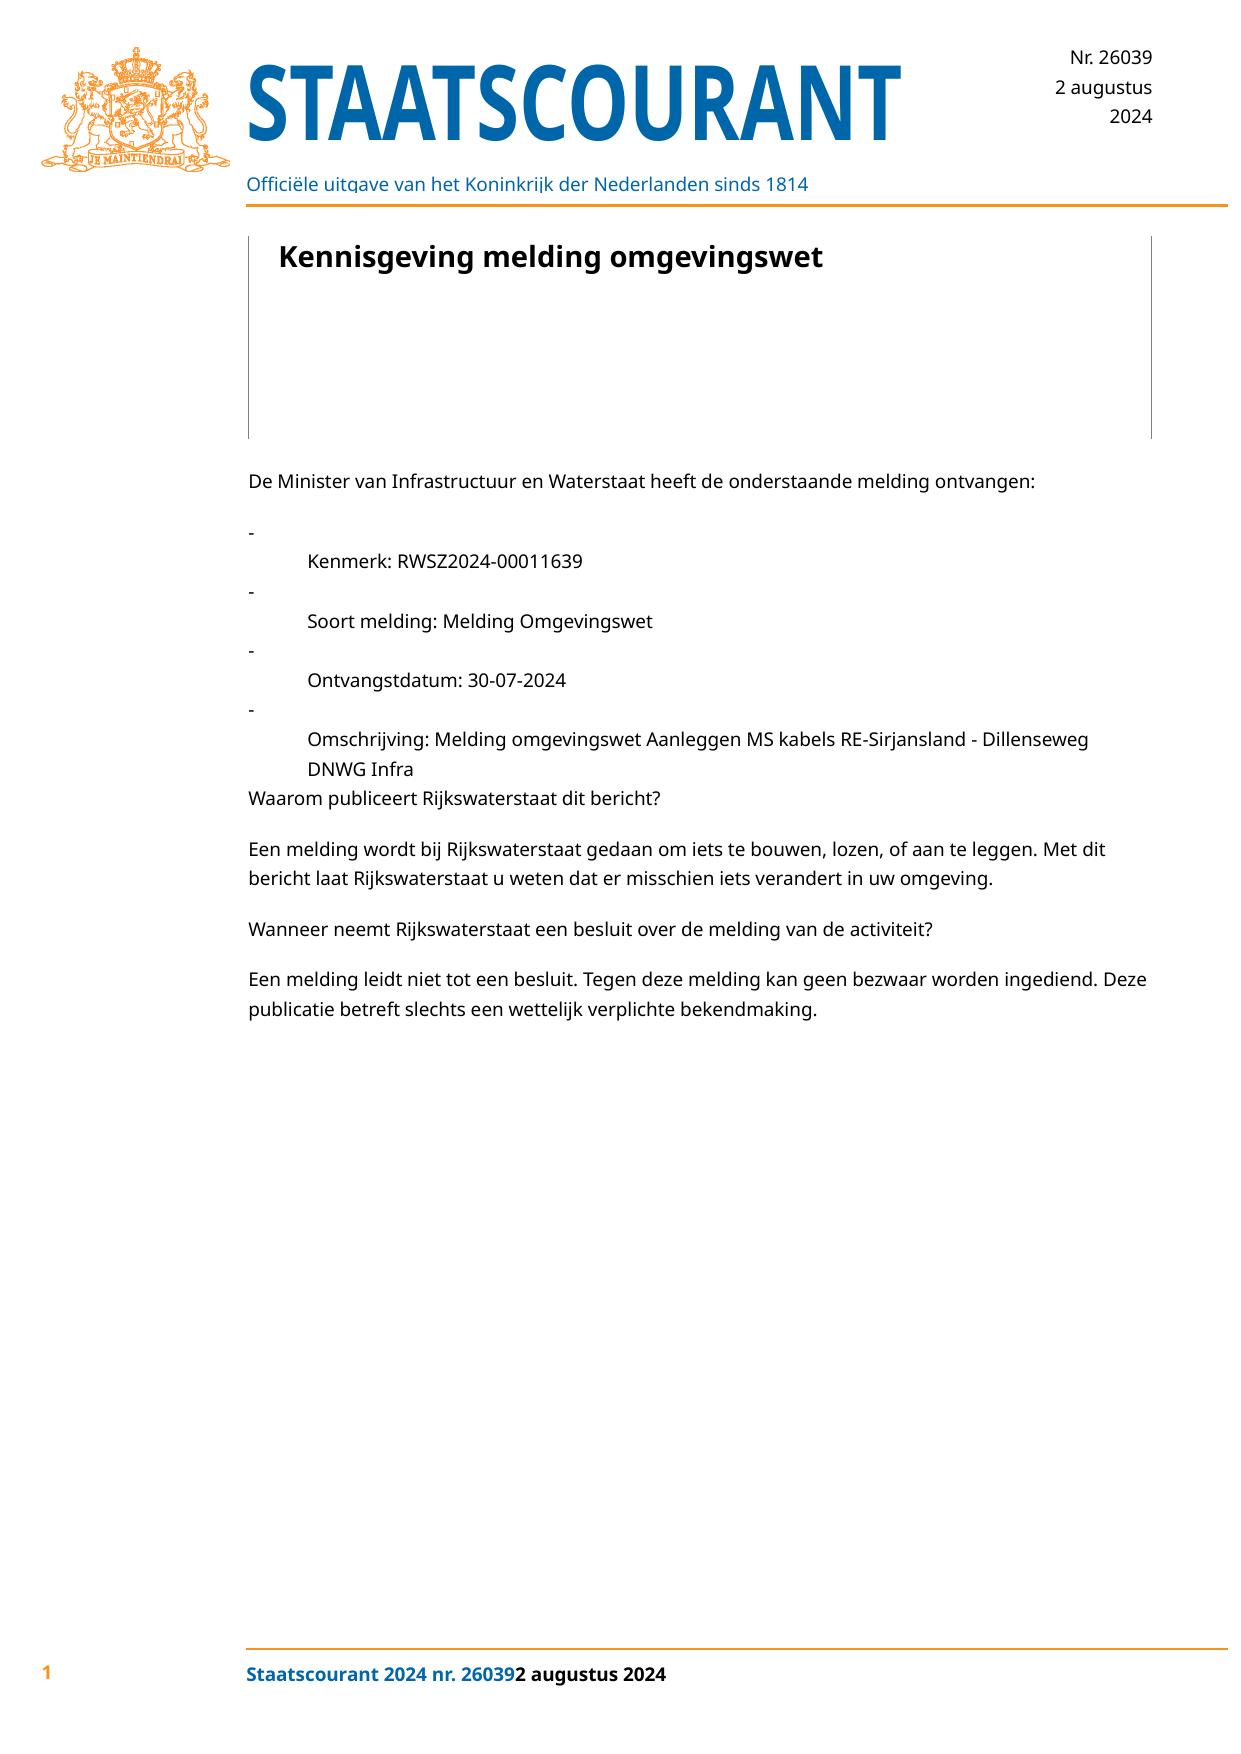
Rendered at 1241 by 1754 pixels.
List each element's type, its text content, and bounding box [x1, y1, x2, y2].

list Omschrijving: Melding omgevingswet Aanleggen MS kabels RE-Sirjansland - Dillenseweg DNWG Infra [248, 726, 1152, 781]
text De Minister van Infrastructuur en Waterstaat heeft de onderstaande melding ontvangen: [248, 469, 1152, 494]
text Een melding wordt bij Rijkswaterstaat gedaan om iets te bouwen, lozen, of aan te leggen. Met dit bericht laat Rijkswaterstaat u weten dat er misschien iets verandert in uw omgeving. [248, 836, 1152, 891]
text Een melding leidt niet tot een besluit. Tegen deze melding kan geen bezwaar worden ingediend. Deze publicatie betreft slechts een wettelijk verplichte bekendmaking. [248, 966, 1152, 1021]
picture [912, 236, 1090, 414]
table_header [1090, 236, 1151, 413]
text Wanneer neemt Rijkswaterstaat een besluit over de melding van de activiteit? [248, 916, 1152, 941]
table_header [850, 236, 912, 413]
text Waarom publiceert Rijkswaterstaat dit bericht? [248, 785, 1152, 811]
list Soort melding: Melding Omgevingswet [248, 608, 1152, 633]
list Kenmerk: RWSZ2024-00011639 [248, 549, 1152, 574]
table_header Kennisgeving melding omgevingswet [249, 236, 850, 439]
table_header [850, 414, 1151, 439]
picture [41, 47, 231, 172]
list Ontvangstdatum: 30-07-2024 [248, 667, 1152, 693]
